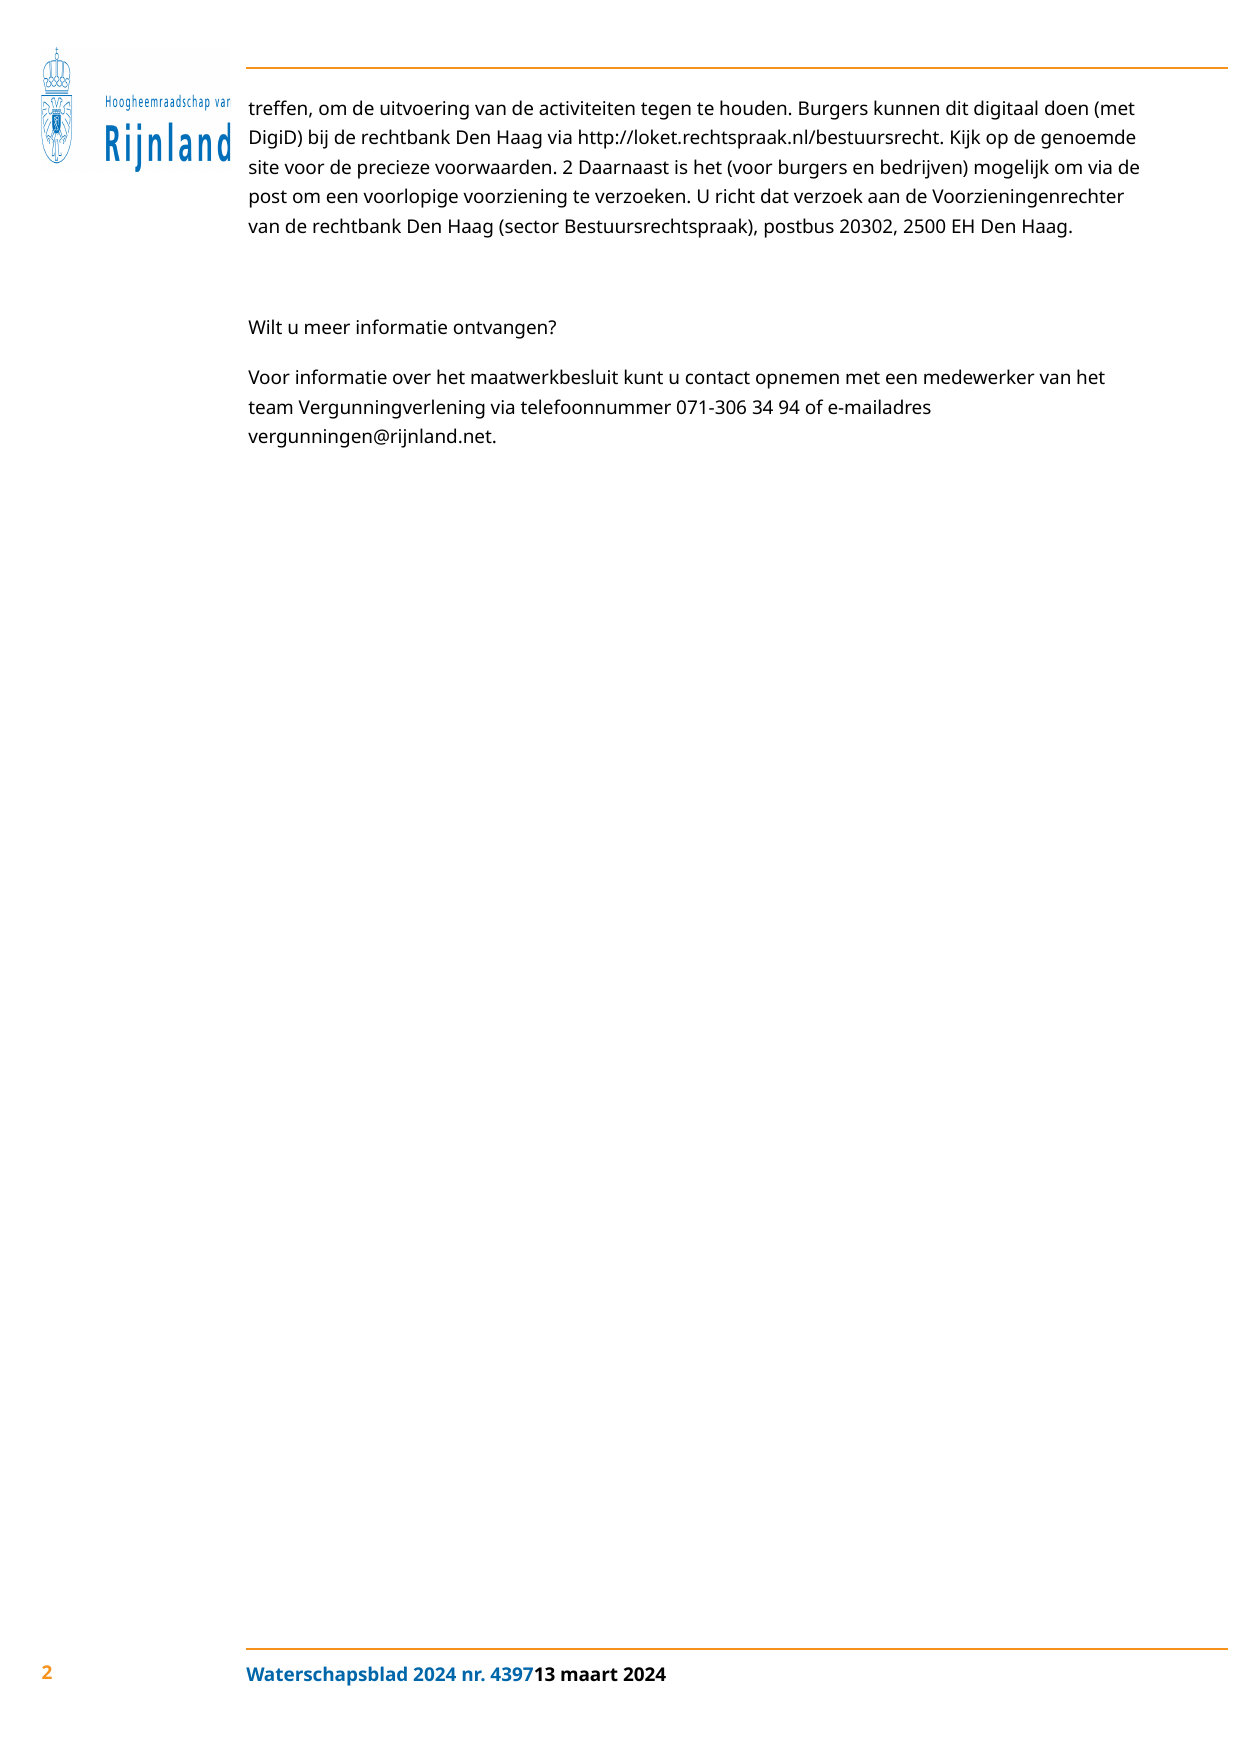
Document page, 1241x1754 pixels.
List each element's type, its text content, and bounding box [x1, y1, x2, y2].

text treffen, om de uitvoering van de activiteiten tegen te houden. Burgers kunnen dit digitaal doen (met DigiD) bij de rechtbank Den Haag via http://loket.rechtspraak.nl/bestuursrecht. Kijk op de genoemde site voor de precieze voorwaarden. 2 Daarnaast is het (voor burgers en bedrijven) mogelijk om via de post om een voorlopige voorziening te verzoeken. U richt dat verzoek aan de Voorzieningenrechter van de rechtbank Den Haag (sector Bestuursrechtspraak), postbus 20302, 2500 EH Den Haag. [248, 95, 1152, 239]
picture [41, 47, 231, 172]
text Voor informatie over het maatwerkbesluit kunt u contact opnemen met een medewerker van het team Vergunningverlening via telefoonnummer 071-306 34 94 of e-mailadres vergunningen@rijnland.net. [248, 364, 1152, 449]
text Wilt u meer informatie ontvangen? [248, 314, 1152, 340]
